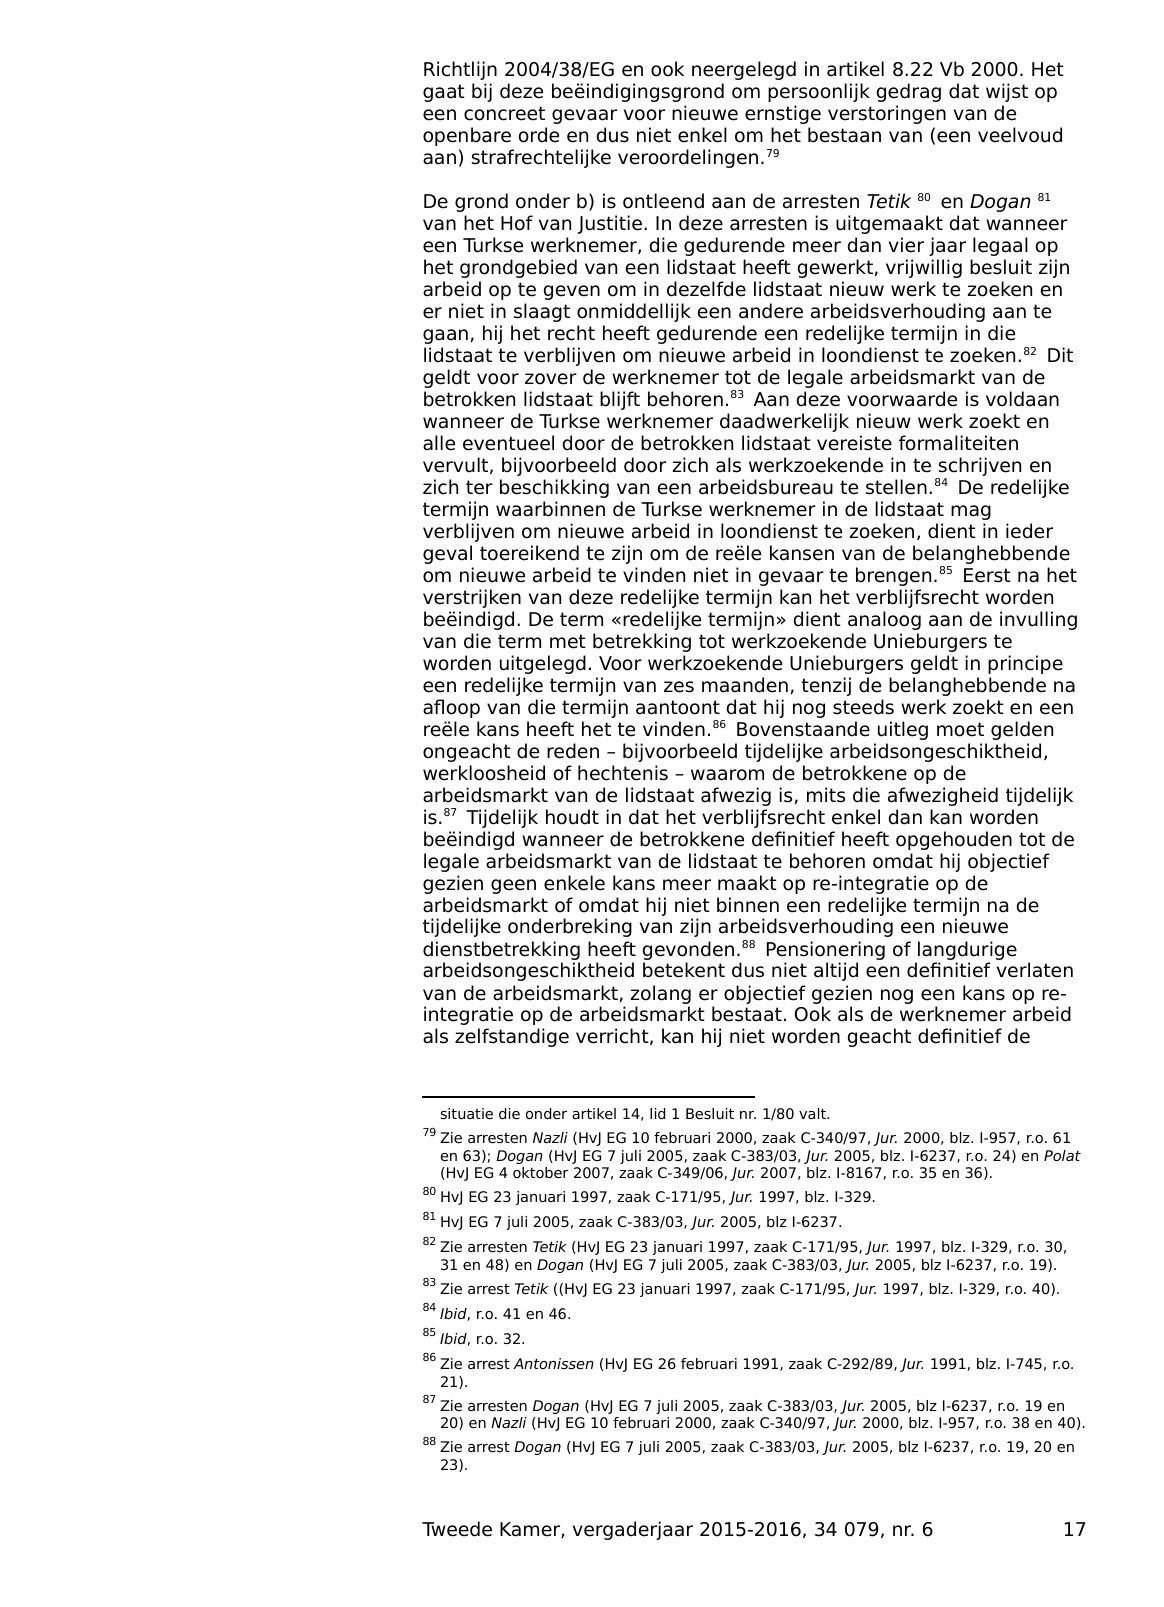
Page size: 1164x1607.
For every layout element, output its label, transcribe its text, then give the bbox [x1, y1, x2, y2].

text Zie arresten Tetik (HvJ EG 23 januari 1997, zaak C-171/95, Jur. 1997, blz. I-329, r.o. 30, 31 en 48) en Dogan (HvJ EG 7 juli 2005, zaak C-383/03, Jur. 2005, blz I-6237, r.o. 19). [422, 1235, 1087, 1274]
text De grond onder b) is ontleend aan de arresten Tetik en Dogan van het Hof van Justitie. In deze arresten is uitgemaakt dat wanneer een Turkse werknemer, die gedurende meer dan vier jaar legaal op het grondgebied van een lidstaat heeft gewerkt, vrijwillig besluit zijn arbeid op te geven om in dezelfde lidstaat nieuw werk te zoeken en er niet in slaagt onmiddellijk een andere arbeidsverhouding aan te gaan, hij het recht heeft gedurende een redelijke termijn in die lidstaat te verblijven om nieuwe arbeid in loondienst te zoeken. Dit geldt voor zover de werknemer tot de legale arbeidsmarkt van de betrokken lidstaat blijft behoren. Aan deze voorwaarde is voldaan wanneer de Turkse werknemer daadwerkelijk nieuw werk zoekt en alle eventueel door de betrokken lidstaat vereiste formaliteiten vervult, bijvoorbeeld door zich als werkzoekende in te schrijven en zich ter beschikking van een arbeidsbureau te stellen. De redelijke termijn waarbinnen de Turkse werknemer in de lidstaat mag verblijven om nieuwe arbeid in loondienst te zoeken, dient in ieder geval toereikend te zijn om de reële kansen van de belanghebbende om nieuwe arbeid te vinden niet in gevaar te brengen. Eerst na het verstrijken van deze redelijke termijn kan het verblijfsrecht worden beëindigd. De term «redelijke termijn» dient analoog aan de invulling van die term met betrekking tot werkzoekende Unieburgers te worden uitgelegd. Voor werkzoekende Unieburgers geldt in principe een redelijke termijn van zes maanden, tenzij de belanghebbende na afloop van die termijn aantoont dat hij nog steeds werk zoekt en een reële kans heeft het te vinden. Bovenstaande uitleg moet gelden ongeacht de reden – bijvoorbeeld tijdelijke arbeidsongeschiktheid, werkloosheid of hechtenis – waarom de betrokkene op de arbeidsmarkt van de lidstaat afwezig is, mits die afwezigheid tijdelijk is. Tijdelijk houdt in dat het verblijfsrecht enkel dan kan worden beëindigd wanneer de betrokkene definitief heeft opgehouden tot de legale arbeidsmarkt van de lidstaat te behoren omdat hij objectief gezien geen enkele kans meer maakt op re-integratie op de arbeidsmarkt of omdat hij niet binnen een redelijke termijn na de tijdelijke onderbreking van zijn arbeidsverhouding een nieuwe dienstbetrekking heeft gevonden. Pensionering of langdurige arbeidsongeschiktheid betekent dus niet altijd een definitief verlaten van de arbeidsmarkt, zolang er objectief gezien nog een kans op re-integratie op de arbeidsmarkt bestaat. Ook als de werknemer arbeid als zelfstandige verricht, kan hij niet worden geacht definitief de [422, 191, 1087, 1048]
text Richtlijn 2004/38/EG en ook neergelegd in artikel 8.22 Vb 2000. Het gaat bij deze beëindigingsgrond om persoonlijk gedrag dat wijst op een concreet gevaar voor nieuwe ernstige verstoringen van de openbare orde en dus niet enkel om het bestaan van (een veelvoud aan) strafrechtelijke veroordelingen. [422, 59, 1087, 169]
text Zie arrest Antonissen (HvJ EG 26 februari 1991, zaak C-292/89, Jur. 1991, blz. I-745, r.o. 21). [422, 1352, 1087, 1391]
text Zie arrest Tetik ((HvJ EG 23 januari 1997, zaak C-171/95, Jur. 1997, blz. I-329, r.o. 40). [422, 1277, 1087, 1299]
text situatie die onder artikel 14, lid 1 Besluit nr. 1/80 valt. [422, 1106, 1087, 1123]
text Ibid, r.o. 41 en 46. [422, 1302, 1087, 1324]
text Ibid, r.o. 32. [422, 1327, 1087, 1349]
text HvJ EG 7 juli 2005, zaak C-383/03, Jur. 2005, blz I-6237. [422, 1210, 1087, 1232]
text Zie arrest Dogan (HvJ EG 7 juli 2005, zaak C-383/03, Jur. 2005, blz I-6237, r.o. 19, 20 en 23). [422, 1435, 1087, 1474]
text HvJ EG 23 januari 1997, zaak C-171/95, Jur. 1997, blz. I-329. [422, 1185, 1087, 1207]
text Zie arresten Nazli (HvJ EG 10 februari 2000, zaak C-340/97, Jur. 2000, blz. I-957, r.o. 61 en 63); Dogan (HvJ EG 7 juli 2005, zaak C-383/03, Jur. 2005, blz. I-6237, r.o. 24) en Polat (HvJ EG 4 oktober 2007, zaak C-349/06, Jur. 2007, blz. I-8167, r.o. 35 en 36). [422, 1126, 1087, 1182]
text Zie arresten Dogan (HvJ EG 7 juli 2005, zaak C-383/03, Jur. 2005, blz I-6237, r.o. 19 en 20) en Nazli (HvJ EG 10 februari 2000, zaak C-340/97, Jur. 2000, blz. I-957, r.o. 38 en 40). [422, 1393, 1087, 1432]
